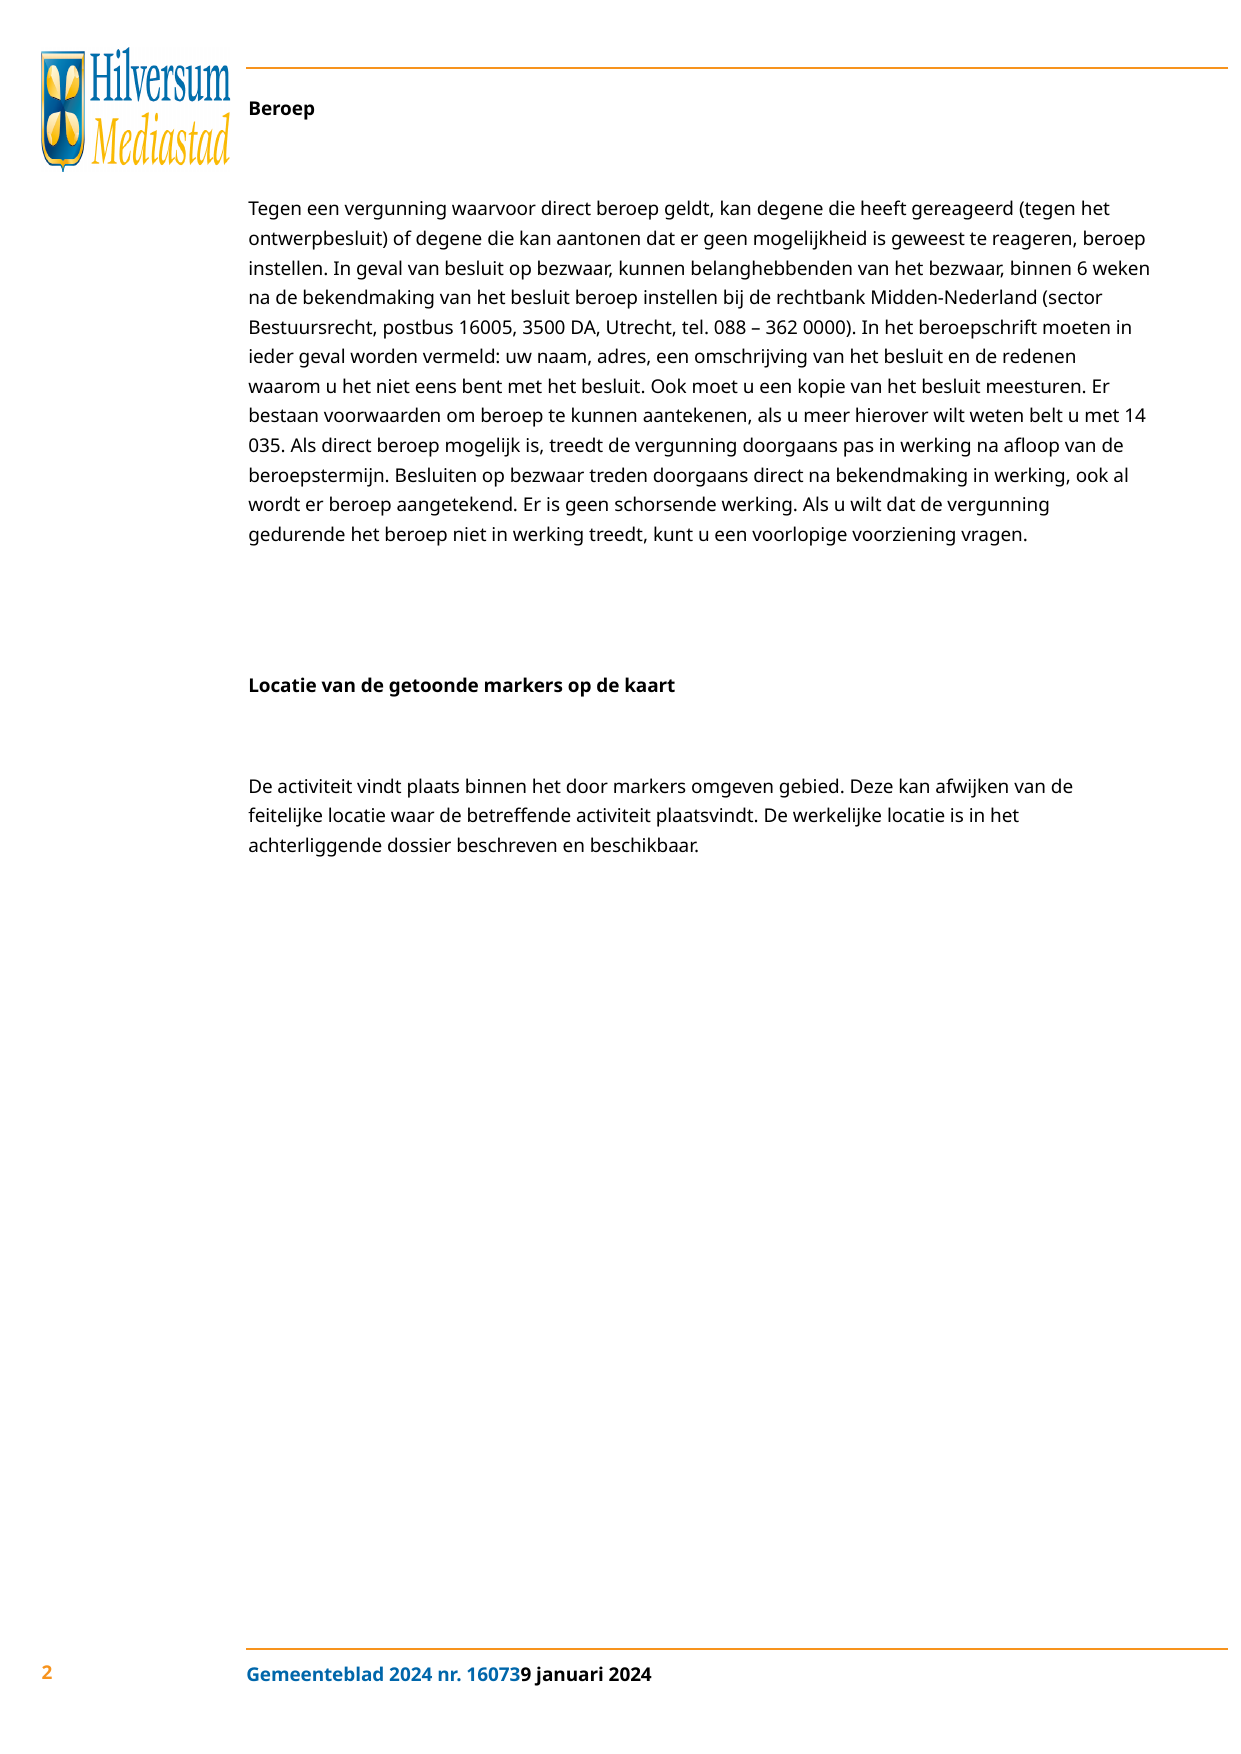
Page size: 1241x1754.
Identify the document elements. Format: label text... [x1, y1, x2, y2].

picture [41, 47, 231, 172]
text De activiteit vindt plaats binnen het door markers omgeven gebied. Deze kan afwijken van de feitelijke locatie waar de betreffende activiteit plaatsvindt. De werkelijke locatie is in het achterliggende dossier beschreven en beschikbaar. [248, 773, 1152, 858]
text Beroep [248, 95, 1152, 121]
text Tegen een vergunning waarvoor direct beroep geldt, kan degene die heeft gereageerd (tegen het ontwerpbesluit) of degene die kan aantonen dat er geen mogelijkheid is geweest te reageren, beroep instellen. In geval van besluit op bezwaar, kunnen belanghebbenden van het bezwaar, binnen 6 weken na de bekendmaking van het besluit beroep instellen bij de rechtbank Midden-Nederland (sector Bestuursrecht, postbus 16005, 3500 DA, Utrecht, tel. 088 – 362 0000). In het beroepschrift moeten in ieder geval worden vermeld: uw naam, adres, een omschrijving van het besluit en de redenen waarom u het niet eens bent met het besluit. Ook moet u een kopie van het besluit meesturen. Er bestaan voorwaarden om beroep te kunnen aantekenen, als u meer hierover wilt weten belt u met 14 035. Als direct beroep mogelijk is, treedt de vergunning doorgaans pas in werking na afloop van de beroepstermijn. Besluiten op bezwaar treden doorgaans direct na bekendmaking in werking, ook al wordt er beroep aangetekend. Er is geen schorsende werking. Als u wilt dat de vergunning gedurende het beroep niet in werking treedt, kunt u een voorlopige voorziening vragen. [248, 196, 1152, 547]
text Locatie van de getoonde markers op de kaart [248, 672, 1152, 698]
